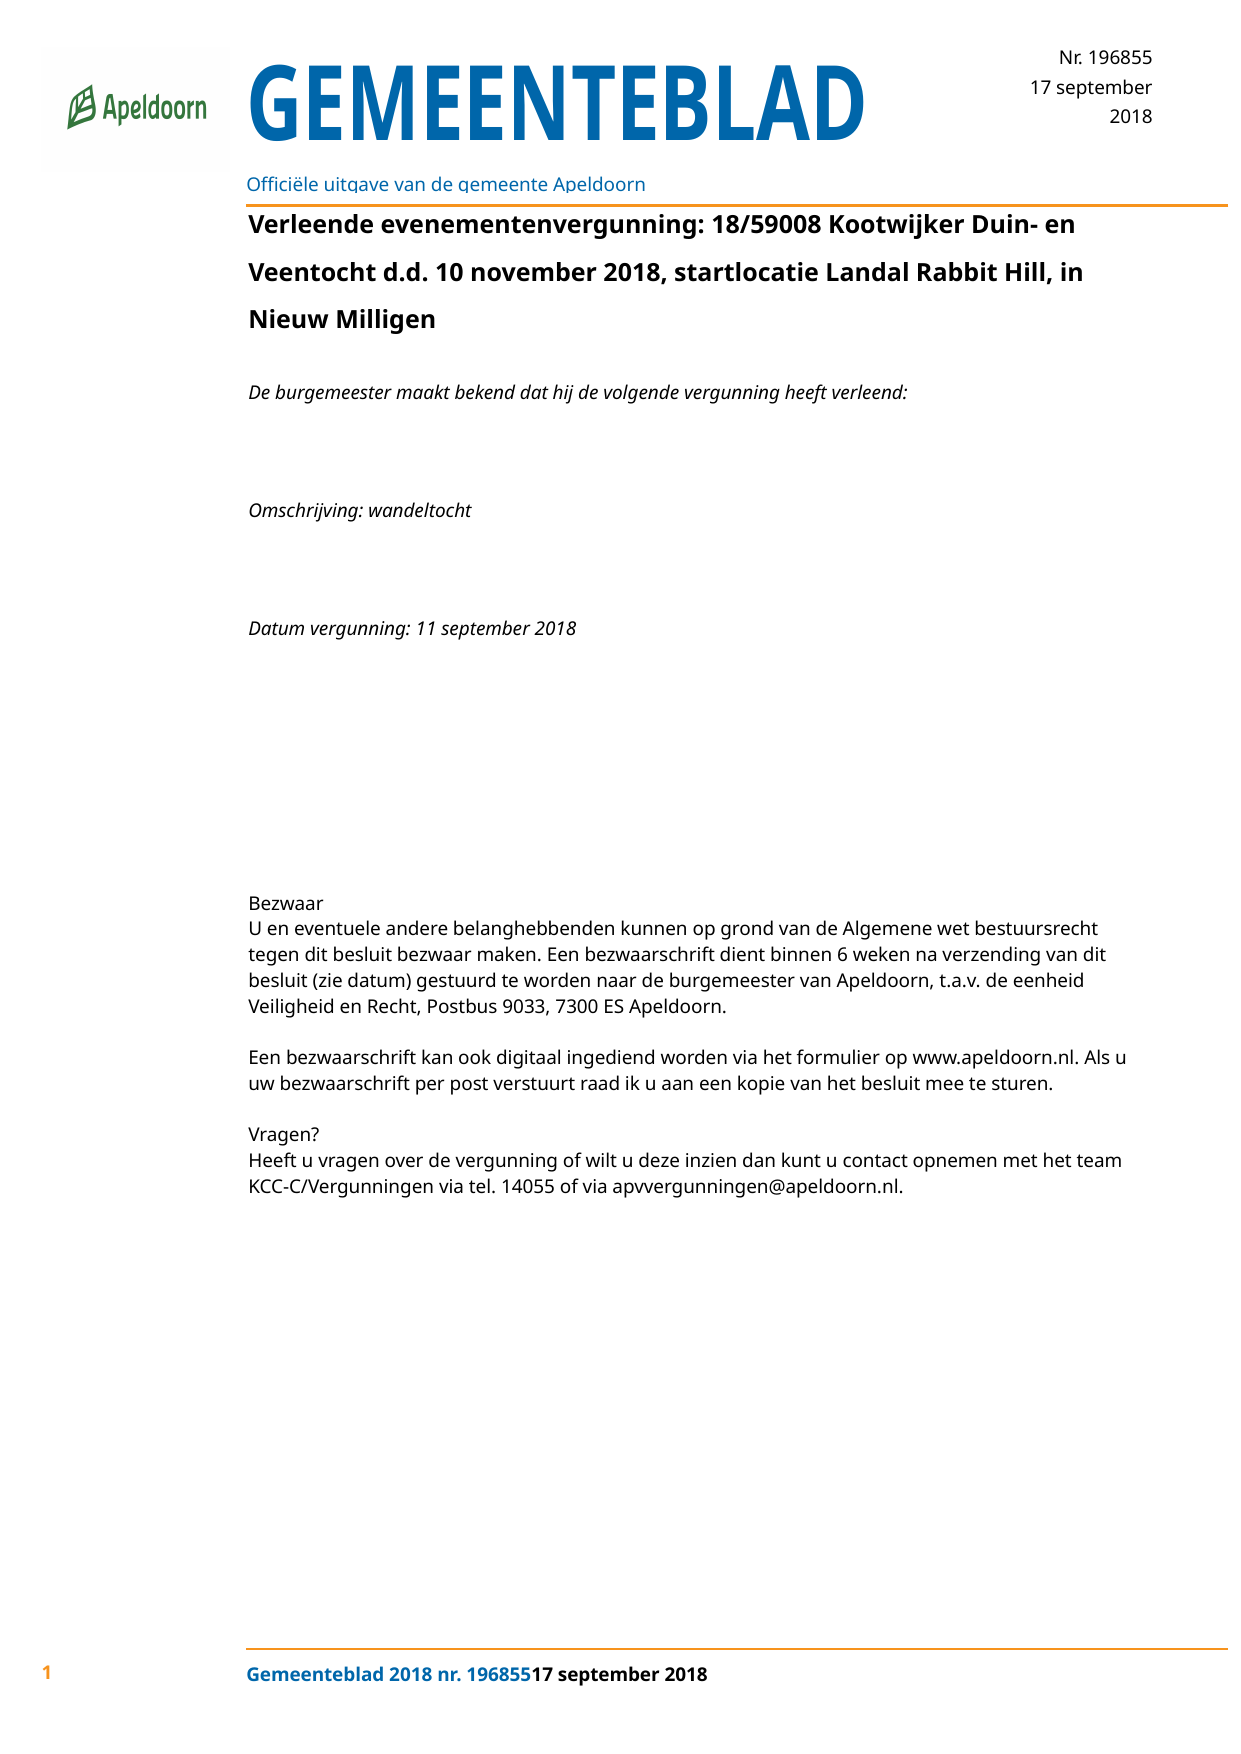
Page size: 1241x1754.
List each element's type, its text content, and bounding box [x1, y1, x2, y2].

text Datum vergunning: 11 september 2018 [248, 615, 1152, 640]
text Omschrijving: wandeltocht [248, 497, 1152, 523]
text Een bezwaarschrift kan ook digitaal ingediend worden via het formulier op www.apeldoorn.nl. Als u uw bezwaarschrift per post verstuurt raad ik u aan een kopie van het besluit mee te sturen. [248, 1044, 1152, 1096]
text Verleende evenementenvergunning: 18/59008 Kootwijker Duin- en Veentocht d.d. 10 november 2018, startlocatie Landal Rabbit Hill, in Nieuw Milligen [248, 207, 1152, 336]
text Vragen? [248, 1121, 1152, 1147]
text U en eventuele andere belanghebbenden kunnen op grond van de Algemene wet bestuursrecht tegen dit besluit bezwaar maken. Een bezwaarschrift dient binnen 6 weken na verzending van dit besluit (zie datum) gestuurd te worden naar de burgemeester van Apeldoorn, t.a.v. de eenheid Veiligheid en Recht, Postbus 9033, 7300 ES Apeldoorn. [248, 916, 1152, 1018]
text Bezwaar [248, 890, 1152, 916]
text Heeft u vragen over de vergunning of wilt u deze inzien dan kunt u contact opnemen met het team KCC-C/Vergunningen via tel. 14055 of via apvvergunningen@apeldoorn.nl. [248, 1147, 1152, 1199]
picture [41, 47, 231, 172]
text De burgemeester maakt bekend dat hij de volgende vergunning heeft verleend: [248, 379, 1152, 405]
